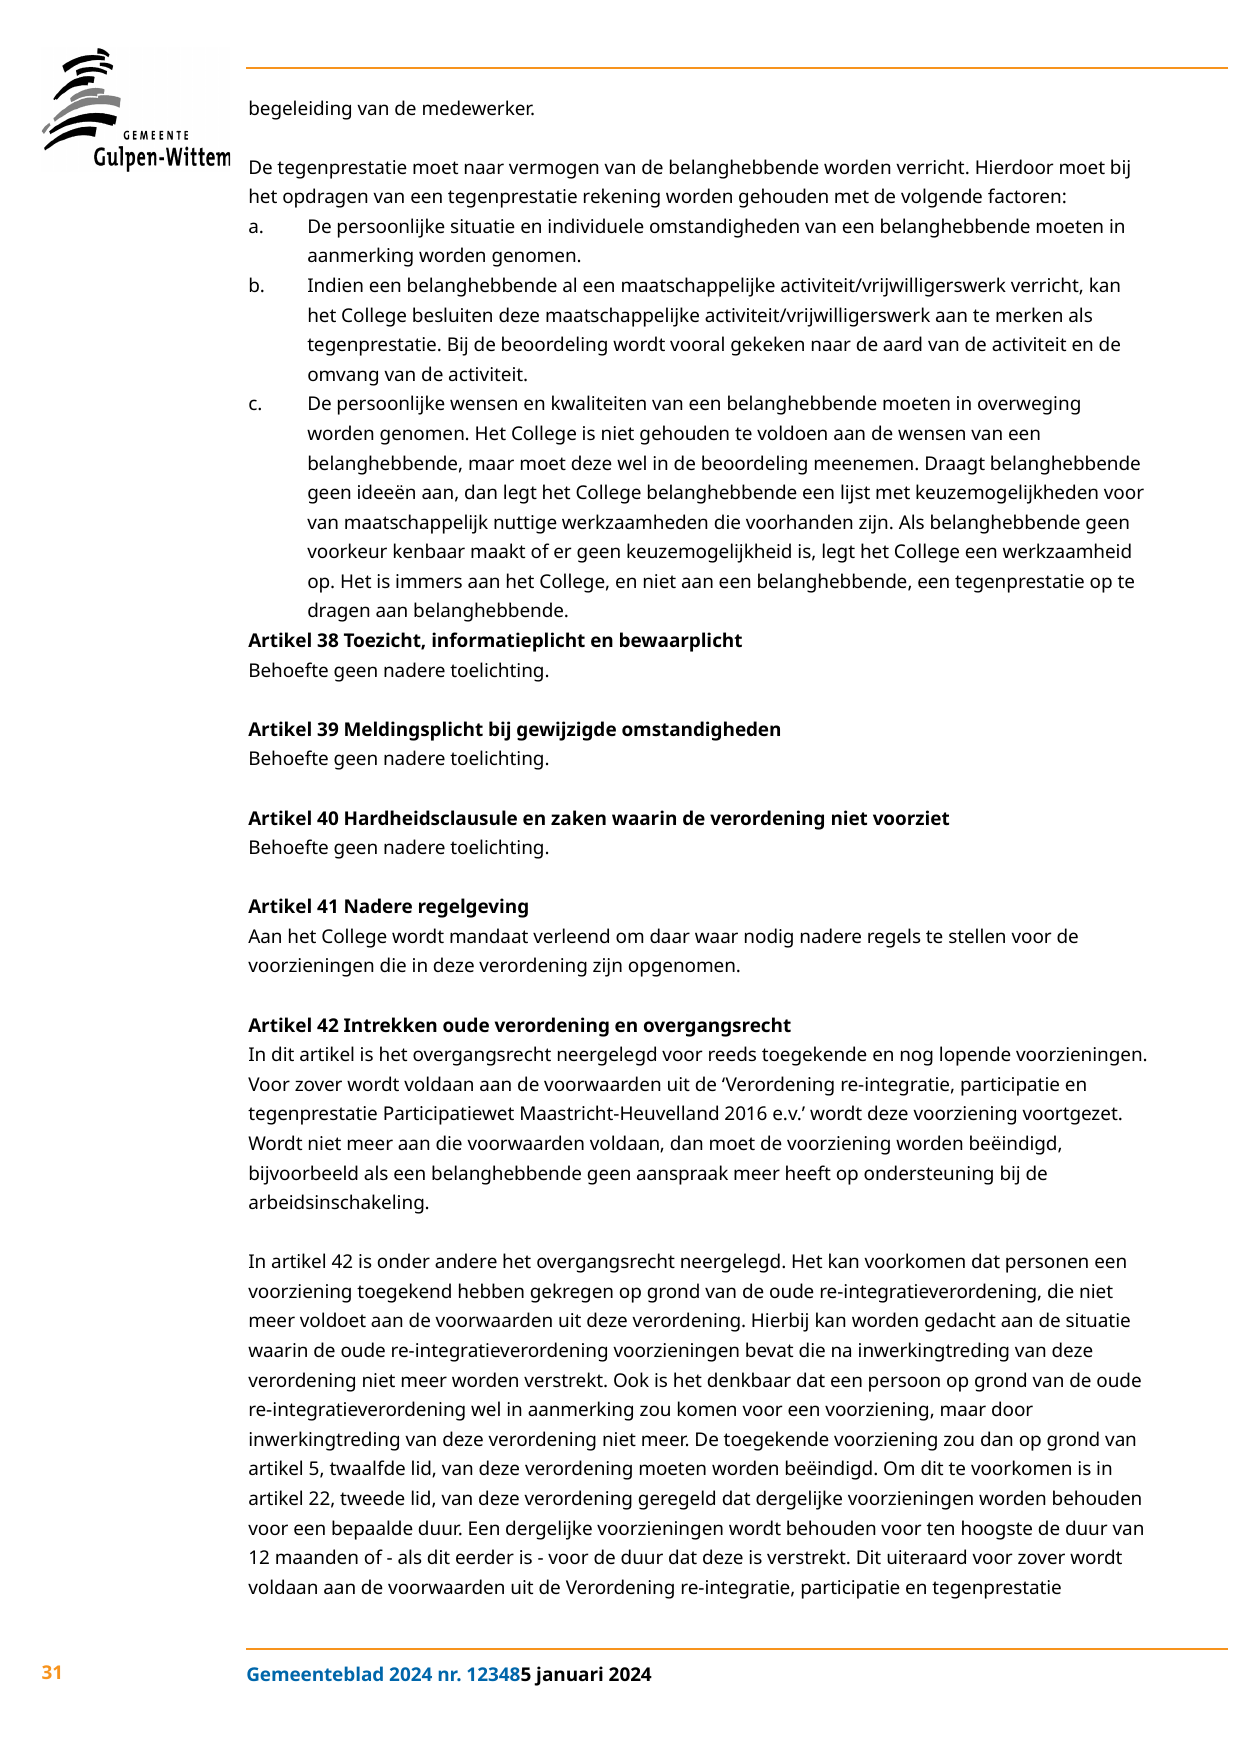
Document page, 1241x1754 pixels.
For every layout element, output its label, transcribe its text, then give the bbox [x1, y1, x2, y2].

text Artikel 41 Nadere regelgeving [248, 893, 1152, 919]
list Indien een belanghebbende al een maatschappelijke activiteit/vrijwilligerswerk verricht, kan het College besluiten deze maatschappelijke activiteit/vrijwilligerswerk aan te merken als tegenprestatie. Bij de beoordeling wordt vooral gekeken naar de aard van de activiteit en de omvang van de activiteit. [248, 272, 1152, 387]
text Behoefte geen nadere toelichting. [248, 657, 1152, 683]
text In artikel 42 is onder andere het overgangsrecht neergelegd. Het kan voorkomen dat personen een voorziening toegekend hebben gekregen op grond van de oude re-integratieverordening, die niet meer voldoet aan de voorwaarden uit deze verordening. Hierbij kan worden gedacht aan de situatie waarin de oude re-integratieverordening voorzieningen bevat die na inwerkingtreding van deze verordening niet meer worden verstrekt. Ook is het denkbaar dat een persoon op grond van de oude re-integratieverordening wel in aanmerking zou komen voor een voorziening, maar door inwerkingtreding van deze verordening niet meer. De toegekende voorziening zou dan op grond van artikel 5, twaalfde lid, van deze verordening moeten worden beëindigd. Om dit te voorkomen is in artikel 22, tweede lid, van deze verordening geregeld dat dergelijke voorzieningen worden behouden voor een bepaalde duur. Een dergelijke voorzieningen wordt behouden voor ten hoogste de duur van 12 maanden of - als dit eerder is - voor de duur dat deze is verstrekt. Dit uiteraard voor zover wordt voldaan aan de voorwaarden uit de Verordening re-integratie, participatie en tegenprestatie [248, 1248, 1152, 1600]
text Artikel 40 Hardheidsclausule en zaken waarin de verordening niet voorziet [248, 805, 1152, 831]
list De persoonlijke situatie en individuele omstandigheden van een belanghebbende moeten in aanmerking worden genomen. [248, 213, 1152, 268]
text Behoefte geen nadere toelichting. [248, 746, 1152, 771]
text Artikel 39 Meldingsplicht bij gewijzigde omstandigheden [248, 716, 1152, 742]
list De persoonlijke wensen en kwaliteiten van een belanghebbende moeten in overweging worden genomen. Het College is niet gehouden te voldoen aan de wensen van een belanghebbende, maar moet deze wel in de beoordeling meenemen. Draagt belanghebbende geen ideeën aan, dan legt het College belanghebbende een lijst met keuzemogelijkheden voor van maatschappelijk nuttige werkzaamheden die voorhanden zijn. Als belanghebbende geen voorkeur kenbaar maakt of er geen keuzemogelijkheid is, legt het College een werkzaamheid op. Het is immers aan het College, en niet aan een belanghebbende, een tegenprestatie op te dragen aan belanghebbende. [248, 391, 1152, 623]
text De tegenprestatie moet naar vermogen van de belanghebbende worden verricht. Hierdoor moet bij het opdragen van een tegenprestatie rekening worden gehouden met de volgende factoren: [248, 154, 1152, 209]
picture [41, 47, 231, 172]
text Behoefte geen nadere toelichting. [248, 834, 1152, 860]
text Aan het College wordt mandaat verleend om daar waar nodig nadere regels te stellen voor de voorzieningen die in deze verordening zijn opgenomen. [248, 923, 1152, 978]
text Artikel 42 Intrekken oude verordening en overgangsrecht [248, 1012, 1152, 1038]
text begeleiding van de medewerker. [248, 95, 1152, 121]
text In dit artikel is het overgangsrecht neergelegd voor reeds toegekende en nog lopende voorzieningen. Voor zover wordt voldaan aan de voorwaarden uit de ‘Verordening re-integratie, participatie en tegenprestatie Participatiewet Maastricht-Heuvelland 2016 e.v.’ wordt deze voorziening voortgezet. Wordt niet meer aan die voorwaarden voldaan, dan moet de voorziening worden beëindigd, bijvoorbeeld als een belanghebbende geen aanspraak meer heeft op ondersteuning bij de arbeidsinschakeling. [248, 1041, 1152, 1215]
text Artikel 38 Toezicht, informatieplicht en bewaarplicht [248, 627, 1152, 653]
